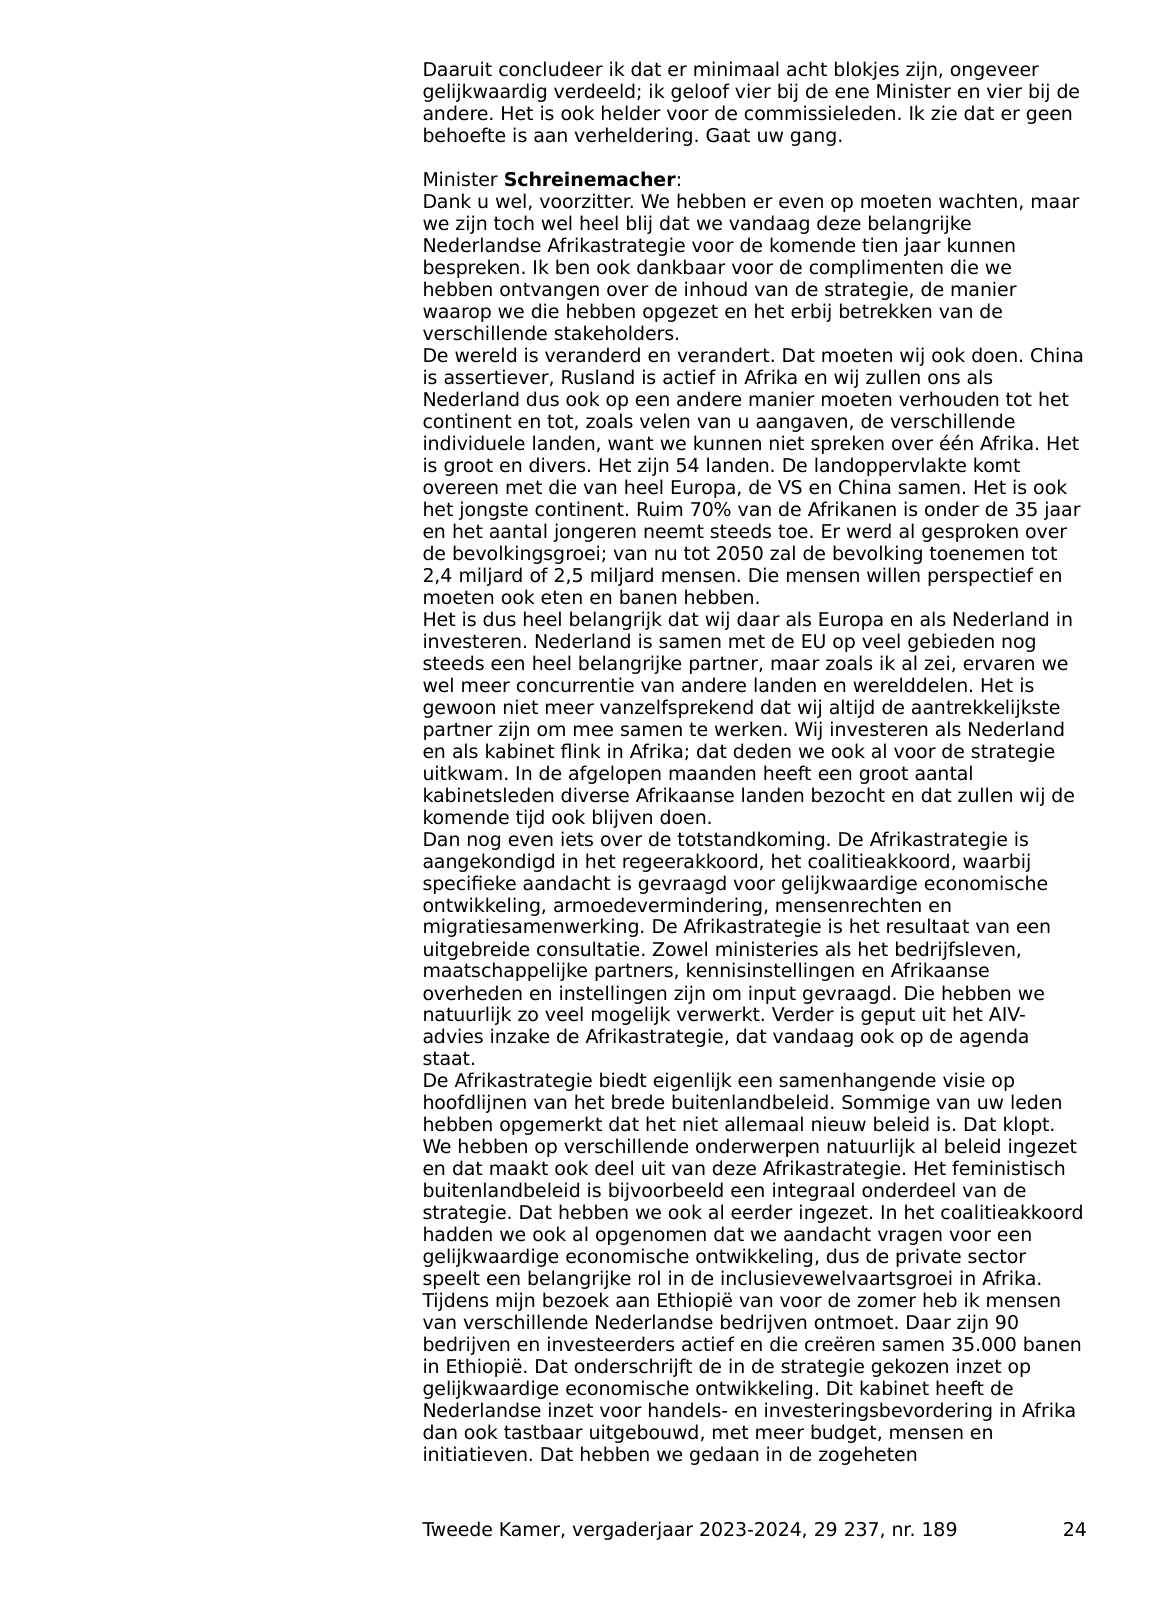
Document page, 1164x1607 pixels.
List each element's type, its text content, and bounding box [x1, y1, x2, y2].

text De Afrikastrategie biedt eigenlijk een samenhangende visie op hoofdlijnen van het brede buitenlandbeleid. Sommige van uw leden hebben opgemerkt dat het niet allemaal nieuw beleid is. Dat klopt. We hebben op verschillende onderwerpen natuurlijk al beleid ingezet en dat maakt ook deel uit van deze Afrikastrategie. Het feministisch buitenlandbeleid is bijvoorbeeld een integraal onderdeel van de strategie. Dat hebben we ook al eerder ingezet. In het coalitieakkoord hadden we ook al opgenomen dat we aandacht vragen voor een gelijkwaardige economische ontwikkeling, dus de private sector speelt een belangrijke rol in de inclusievewelvaartsgroei in Afrika. Tijdens mijn bezoek aan Ethiopië van voor de zomer heb ik mensen van verschillende Nederlandse bedrijven ontmoet. Daar zijn 90 bedrijven en investeerders actief en die creëren samen 35.000 banen in Ethiopië. Dat onderschrijft de in de strategie gekozen inzet op gelijkwaardige economische ontwikkeling. Dit kabinet heeft de Nederlandse inzet voor handels- en investeringsbevordering in Afrika dan ook tastbaar uitgebouwd, met meer budget, mensen en initiatieven. Dat hebben we gedaan in de zogeheten [422, 1070, 1087, 1466]
text Het is dus heel belangrijk dat wij daar als Europa en als Nederland in investeren. Nederland is samen met de EU op veel gebieden nog steeds een heel belangrijke partner, maar zoals ik al zei, ervaren we wel meer concurrentie van andere landen en werelddelen. Het is gewoon niet meer vanzelfsprekend dat wij altijd de aantrekkelijkste partner zijn om mee samen te werken. Wij investeren als Nederland en als kabinet flink in Afrika; dat deden we ook al voor de strategie uitkwam. In de afgelopen maanden heeft een groot aantal kabinetsleden diverse Afrikaanse landen bezocht en dat zullen wij de komende tijd ook blijven doen. [422, 609, 1087, 828]
text Dan nog even iets over de totstandkoming. De Afrikastrategie is aangekondigd in het regeerakkoord, het coalitieakkoord, waarbij specifieke aandacht is gevraagd voor gelijkwaardige economische ontwikkeling, armoedevermindering, mensenrechten en migratiesamenwerking. De Afrikastrategie is het resultaat van een uitgebreide consultatie. Zowel ministeries als het bedrijfsleven, maatschappelijke partners, kennisinstellingen en Afrikaanse overheden en instellingen zijn om input gevraagd. Die hebben we natuurlijk zo veel mogelijk verwerkt. Verder is geput uit het AIV-advies inzake de Afrikastrategie, dat vandaag ook op de agenda staat. [422, 828, 1087, 1070]
text Daaruit concludeer ik dat er minimaal acht blokjes zijn, ongeveer gelijkwaardig verdeeld; ik geloof vier bij de ene Minister en vier bij de andere. Het is ook helder voor de commissieleden. Ik zie dat er geen behoefte is aan verheldering. Gaat uw gang. [422, 59, 1087, 147]
text De wereld is veranderd en verandert. Dat moeten wij ook doen. China is assertiever, Rusland is actief in Afrika en wij zullen ons als Nederland dus ook op een andere manier moeten verhouden tot het continent en tot, zoals velen van u aangaven, de verschillende individuele landen, want we kunnen niet spreken over één Afrika. Het is groot en divers. Het zijn 54 landen. De landoppervlakte komt overeen met die van heel Europa, de VS en China samen. Het is ook het jongste continent. Ruim 70% van de Afrikanen is onder de 35 jaar en het aantal jongeren neemt steeds toe. Er werd al gesproken over de bevolkingsgroei; van nu tot 2050 zal de bevolking toenemen tot 2,4 miljard of 2,5 miljard mensen. Die mensen willen perspectief en moeten ook eten en banen hebben. [422, 345, 1087, 609]
text Minister Schreinemacher: [422, 169, 1087, 191]
text Dank u wel, voorzitter. We hebben er even op moeten wachten, maar we zijn toch wel heel blij dat we vandaag deze belangrijke Nederlandse Afrikastrategie voor de komende tien jaar kunnen bespreken. Ik ben ook dankbaar voor de complimenten die we hebben ontvangen over de inhoud van de strategie, de manier waarop we die hebben opgezet en het erbij betrekken van de verschillende stakeholders. [422, 191, 1087, 345]
